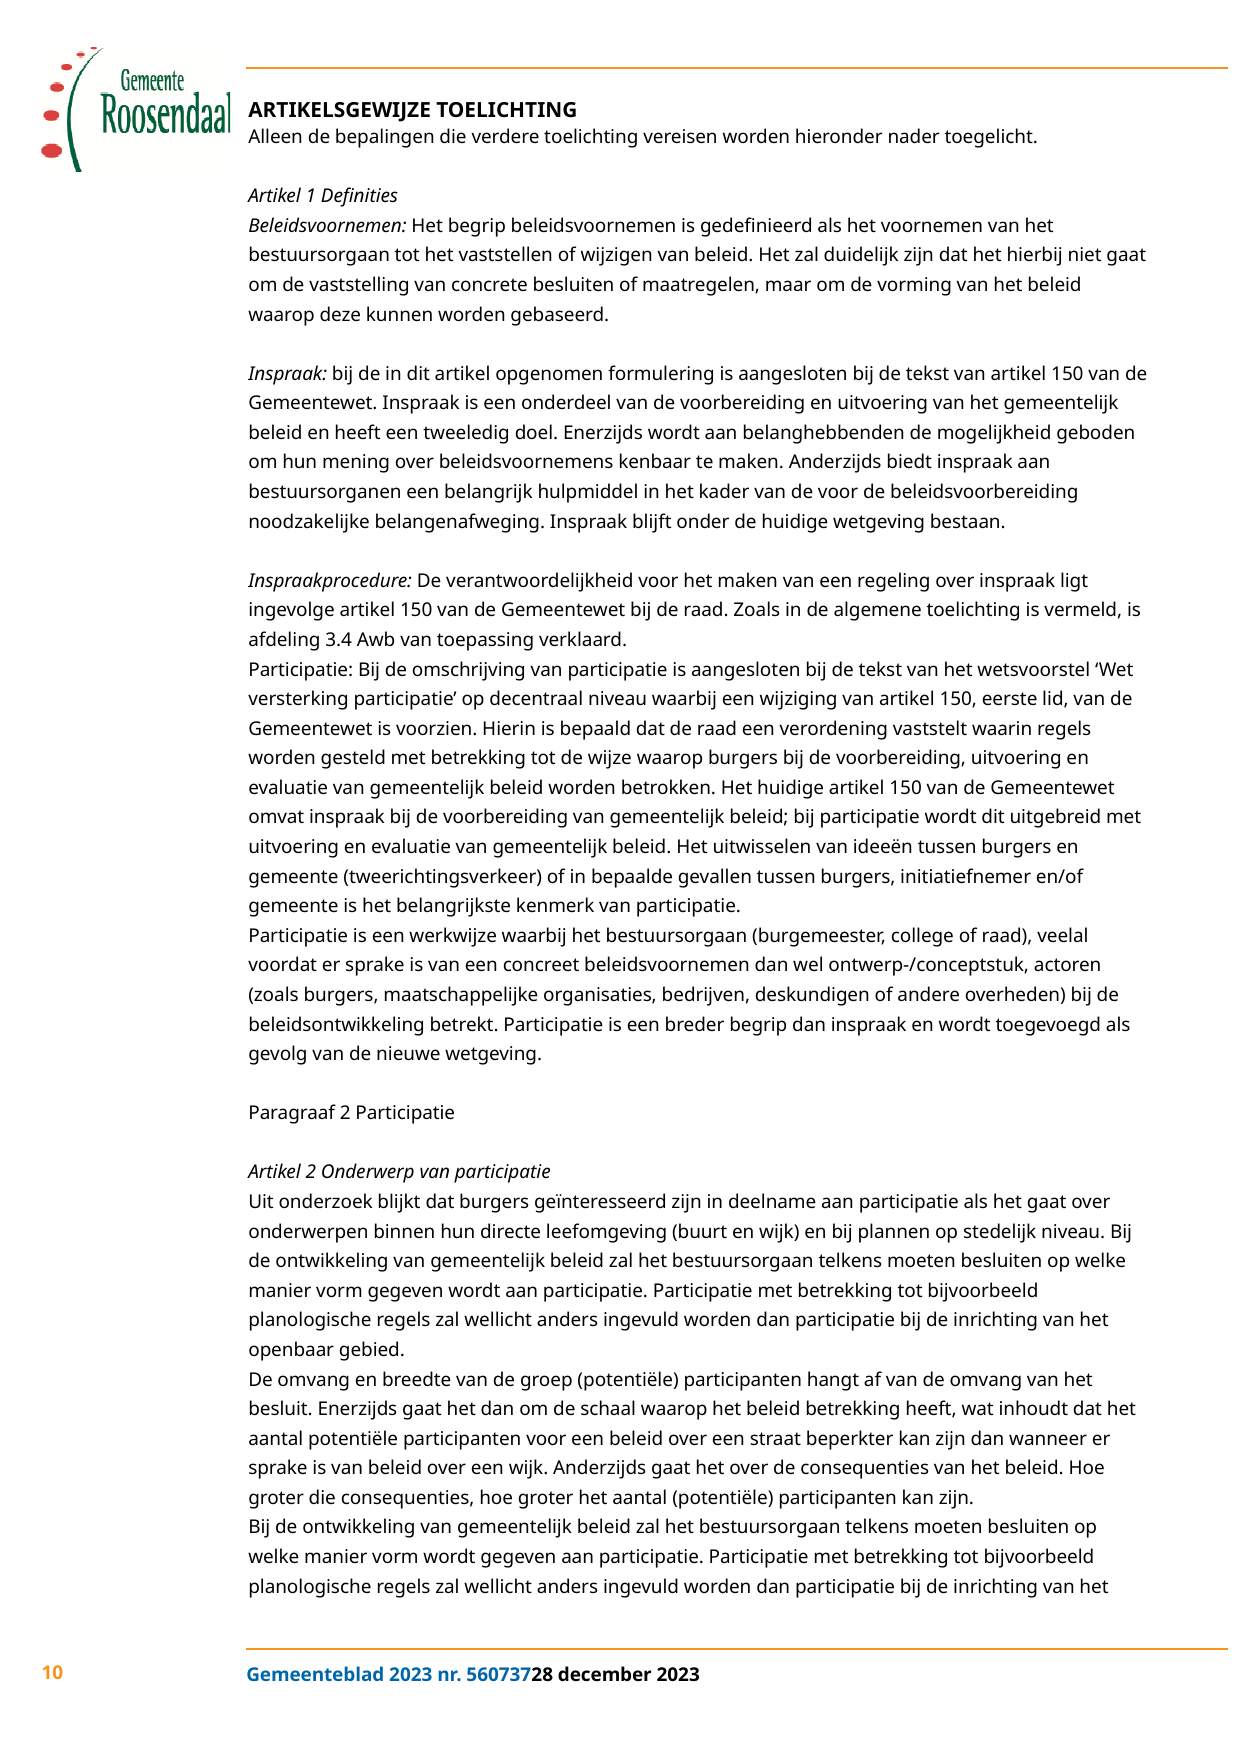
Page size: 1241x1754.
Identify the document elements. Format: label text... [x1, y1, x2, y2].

text ARTIKELSGEWIJZE TOELICHTING [248, 95, 1152, 123]
text De omvang en breedte van de groep (potentiële) participanten hangt af van de omvang van het besluit. Enerzijds gaat het dan om de schaal waarop het beleid betrekking heeft, wat inhoudt dat het aantal potentiële participanten voor een beleid over een straat beperkter kan zijn dan wanneer er sprake is van beleid over een wijk. Anderzijds gaat het over de consequenties van het beleid. Hoe groter die consequenties, hoe groter het aantal (potentiële) participanten kan zijn. [248, 1366, 1152, 1510]
picture [41, 47, 231, 172]
text Bij de ontwikkeling van gemeentelijk beleid zal het bestuursorgaan telkens moeten besluiten op welke manier vorm wordt gegeven aan participatie. Participatie met betrekking tot bijvoorbeeld planologische regels zal wellicht anders ingevuld worden dan participatie bij de inrichting van het [248, 1514, 1152, 1599]
text Inspraak: bij de in dit artikel opgenomen formulering is aangesloten bij de tekst van artikel 150 van de Gemeentewet. Inspraak is een onderdeel van de voorbereiding en uitvoering van het gemeentelijk beleid en heeft een tweeledig doel. Enerzijds wordt aan belanghebbenden de mogelijkheid geboden om hun mening over beleidsvoornemens kenbaar te maken. Anderzijds biedt inspraak aan bestuursorganen een belangrijk hulpmiddel in het kader van de voor de beleidsvoorbereiding noodzakelijke belangenafweging. Inspraak blijft onder de huidige wetgeving bestaan. [248, 360, 1152, 534]
text Beleidsvoornemen: Het begrip beleidsvoornemen is gedefinieerd als het voornemen van het bestuursorgaan tot het vaststellen of wijzigen van beleid. Het zal duidelijk zijn dat het hierbij niet gaat om de vaststelling van concrete besluiten of maatregelen, maar om de vorming van het beleid waarop deze kunnen worden gebaseerd. [248, 212, 1152, 327]
text Alleen de bepalingen die verdere toelichting vereisen worden hieronder nader toegelicht. [248, 123, 1152, 149]
text Paragraaf 2 Participatie [248, 1099, 1152, 1125]
text Artikel 1 Definities [248, 182, 1152, 208]
text Uit onderzoek blijkt dat burgers geïnteresseerd zijn in deelname aan participatie als het gaat over onderwerpen binnen hun directe leefomgeving (buurt en wijk) en bij plannen op stedelijk niveau. Bij de ontwikkeling van gemeentelijk beleid zal het bestuursorgaan telkens moeten besluiten op welke manier vorm gegeven wordt aan participatie. Participatie met betrekking tot bijvoorbeeld planologische regels zal wellicht anders ingevuld worden dan participatie bij de inrichting van het openbaar gebied. [248, 1188, 1152, 1362]
text Participatie: Bij de omschrijving van participatie is aangesloten bij de tekst van het wetsvoorstel ‘Wet versterking participatie’ op decentraal niveau waarbij een wijziging van artikel 150, eerste lid, van de Gemeentewet is voorzien. Hierin is bepaald dat de raad een verordening vaststelt waarin regels worden gesteld met betrekking tot de wijze waarop burgers bij de voorbereiding, uitvoering en evaluatie van gemeentelijk beleid worden betrokken. Het huidige artikel 150 van de Gemeentewet omvat inspraak bij de voorbereiding van gemeentelijk beleid; bij participatie wordt dit uitgebreid met uitvoering en evaluatie van gemeentelijk beleid. Het uitwisselen van ideeën tussen burgers en gemeente (tweerichtingsverkeer) of in bepaalde gevallen tussen burgers, initiatiefnemer en/of gemeente is het belangrijkste kenmerk van participatie. [248, 656, 1152, 918]
text Inspraakprocedure: De verantwoordelijkheid voor het maken van een regeling over inspraak ligt ingevolge artikel 150 van de Gemeentewet bij de raad. Zoals in de algemene toelichting is vermeld, is afdeling 3.4 Awb van toepassing verklaard. [248, 567, 1152, 652]
text Artikel 2 Onderwerp van participatie [248, 1159, 1152, 1184]
text Participatie is een werkwijze waarbij het bestuursorgaan (burgemeester, college of raad), veelal voordat er sprake is van een concreet beleidsvoornemen dan wel ontwerp-/conceptstuk, actoren (zoals burgers, maatschappelijke organisaties, bedrijven, deskundigen of andere overheden) bij de beleidsontwikkeling betrekt. Participatie is een breder begrip dan inspraak en wordt toegevoegd als gevolg van de nieuwe wetgeving. [248, 922, 1152, 1066]
